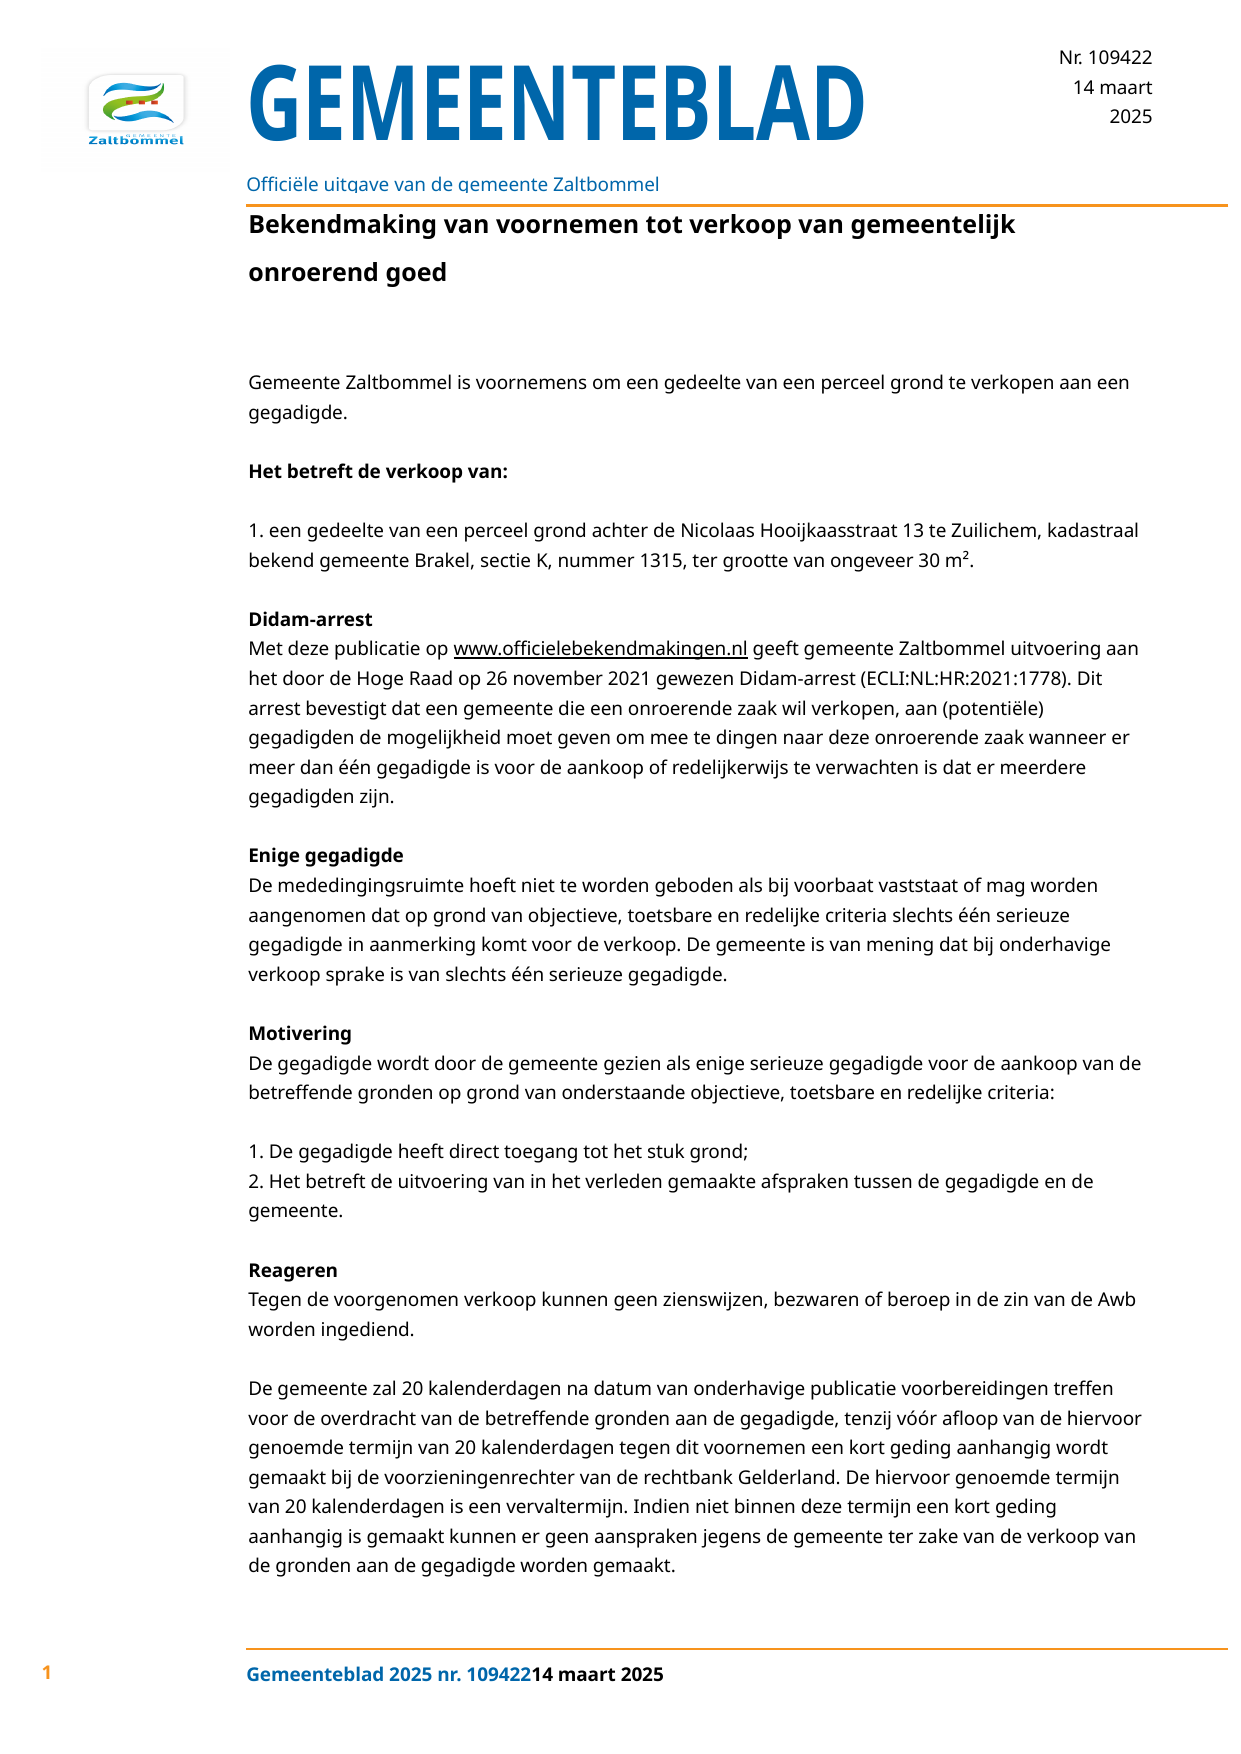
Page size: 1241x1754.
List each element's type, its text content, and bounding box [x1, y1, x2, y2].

text 1. een gedeelte van een perceel grond achter de Nicolaas Hooijkaasstraat 13 te Zuilichem, kadastraal bekend gemeente Brakel, sectie K, nummer 1315, ter grootte van ongeveer 30 m². [248, 517, 1152, 573]
text Bekendmaking van voornemen tot verkoop van gemeentelijk onroerend goed [248, 207, 1152, 288]
text De gegadigde wordt door de gemeente gezien als enige serieuze gegadigde voor de aankoop van de betreffende gronden op grond van onderstaande objectieve, toetsbare en redelijke criteria: [248, 1050, 1152, 1105]
text Reageren [248, 1257, 1152, 1283]
picture [41, 47, 231, 172]
text 2. Het betreft de uitvoering van in het verleden gemaakte afspraken tussen de gegadigde en de gemeente. [248, 1168, 1152, 1223]
text 1. De gegadigde heeft direct toegang tot het stuk grond; [248, 1138, 1152, 1164]
text Met deze publicatie op www.officielebekendmakingen.nl geeft gemeente Zaltbommel uitvoering aan het door de Hoge Raad op 26 november 2021 gewezen Didam-arrest (ECLI:NL:HR:2021:1778). Dit arrest bevestigt dat een gemeente die een onroerende zaak wil verkopen, aan (potentiële) gegadigden de mogelijkheid moet geven om mee te dingen naar deze onroerende zaak wanneer er meer dan één gegadigde is voor de aankoop of redelijkerwijs te verwachten is dat er meerdere gegadigden zijn. [248, 636, 1152, 809]
text De mededingingsruimte hoeft niet te worden geboden als bij voorbaat vaststaat of mag worden aangenomen dat op grond van objectieve, toetsbare en redelijke criteria slechts één serieuze gegadigde in aanmerking komt voor de verkoop. De gemeente is van mening dat bij onderhavige verkoop sprake is van slechts één serieuze gegadigde. [248, 872, 1152, 987]
text Enige gegadigde [248, 843, 1152, 868]
text Motivering [248, 1020, 1152, 1046]
text De gemeente zal 20 kalenderdagen na datum van onderhavige publicatie voorbereidingen treffen voor de overdracht van de betreffende gronden aan de gegadigde, tenzij vóór afloop van de hiervoor genoemde termijn van 20 kalenderdagen tegen dit voornemen een kort geding aanhangig wordt gemaakt bij de voorzieningenrechter van de rechtbank Gelderland. De hiervoor genoemde termijn van 20 kalenderdagen is een vervaltermijn. Indien niet binnen deze termijn een kort geding aanhangig is gemaakt kunnen er geen aanspraken jegens de gemeente ter zake van de verkoop van de gronden aan de gegadigde worden gemaakt. [248, 1375, 1152, 1578]
text Het betreft de verkoop van: [248, 458, 1152, 484]
text Gemeente Zaltbommel is voornemens om een gedeelte van een perceel grond te verkopen aan een gegadigde. [248, 369, 1152, 425]
text Didam-arrest [248, 606, 1152, 632]
text Tegen de voorgenomen verkoop kunnen geen zienswijzen, bezwaren of beroep in de zin van de Awb worden ingediend. [248, 1286, 1152, 1342]
